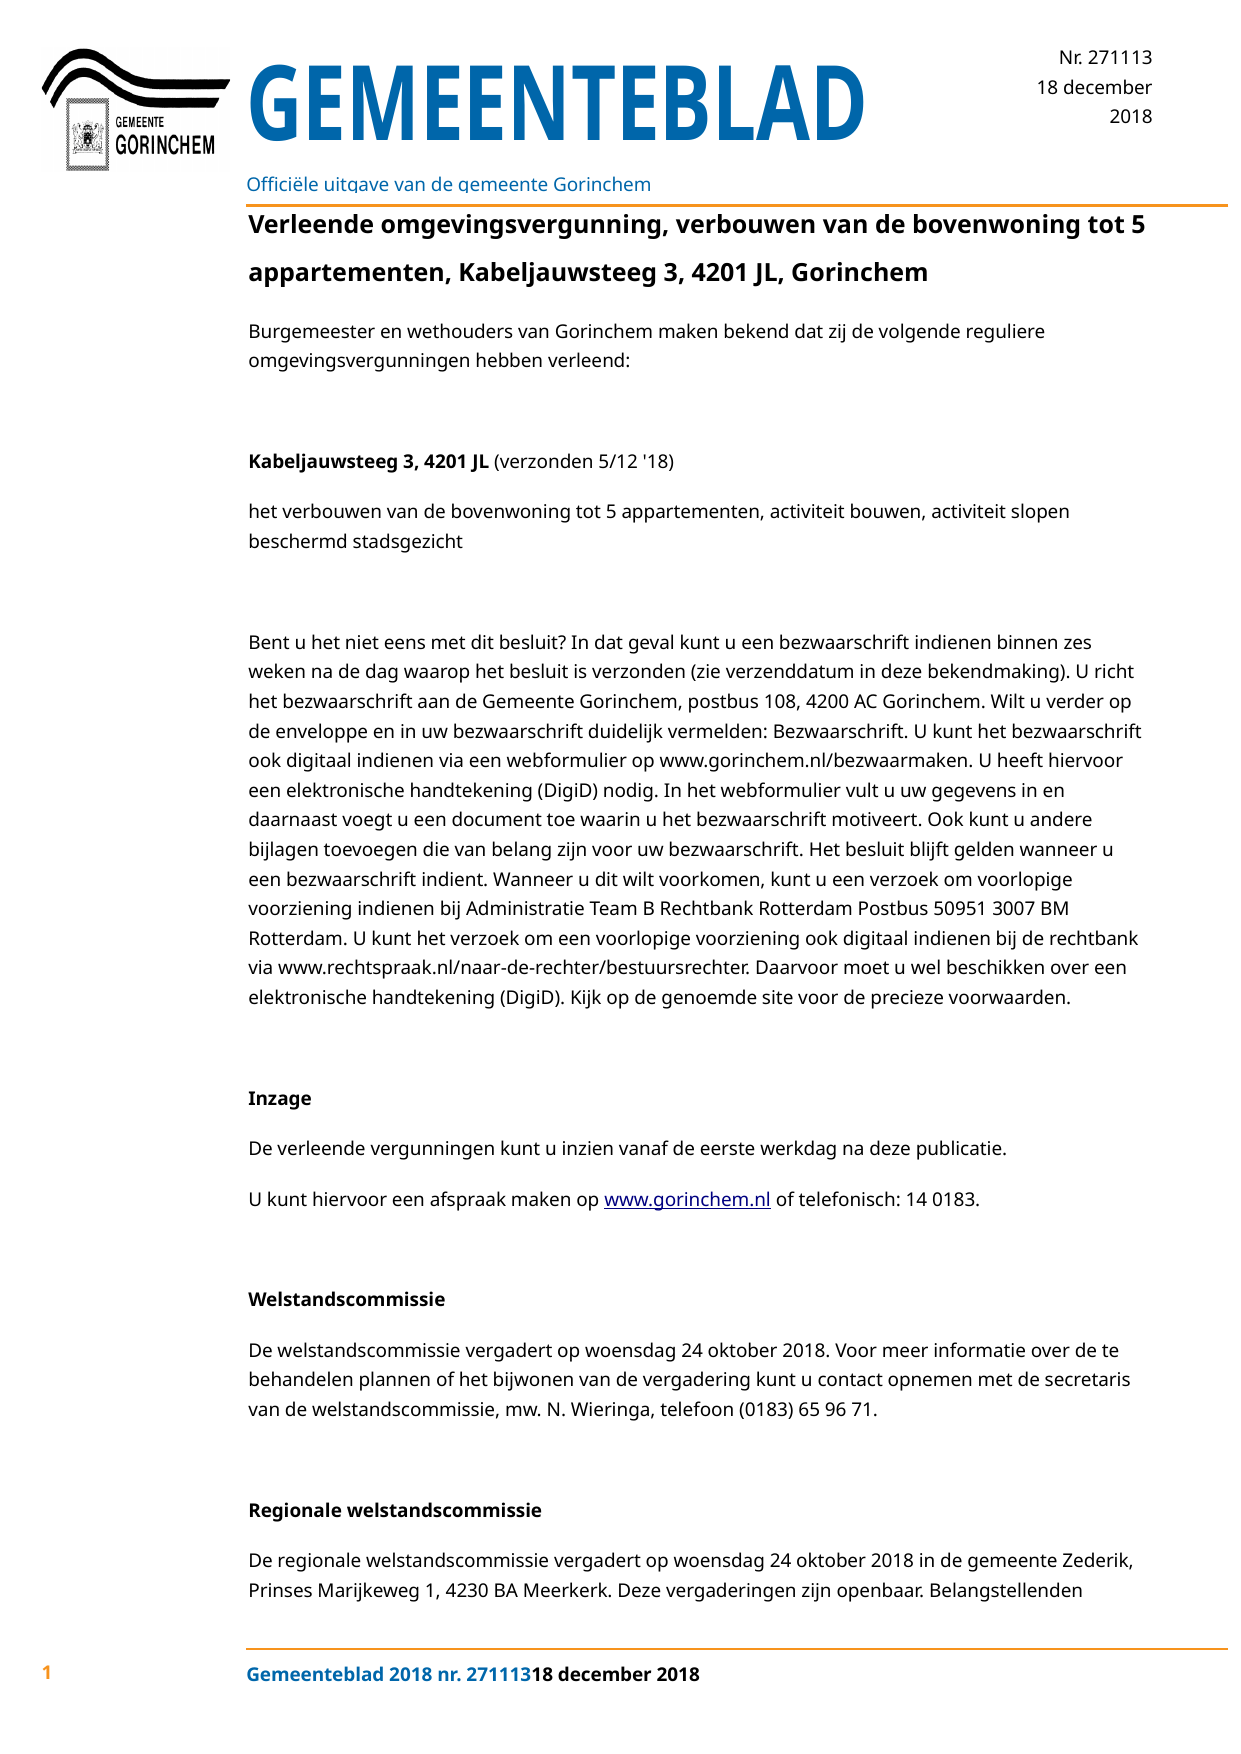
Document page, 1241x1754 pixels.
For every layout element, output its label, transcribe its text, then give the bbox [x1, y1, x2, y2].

text Welstandscommissie [248, 1287, 1152, 1312]
text U kunt hiervoor een afspraak maken op www.gorinchem.nl of telefonisch: 14 0183. [248, 1186, 1152, 1212]
text De regionale welstandscommissie vergadert op woensdag 24 oktober 2018 in de gemeente Zederik, Prinses Marijkeweg 1, 4230 BA Meerkerk. Deze vergaderingen zijn openbaar. Belangstellenden [248, 1547, 1152, 1603]
text Kabeljauwsteeg 3, 4201 JL (verzonden 5/12 '18) [248, 448, 1152, 474]
text Verleende omgevingsvergunning, verbouwen van de bovenwoning tot 5 appartementen, Kabeljauwsteeg 3, 4201 JL, Gorinchem [248, 207, 1152, 288]
text Inzage [248, 1085, 1152, 1111]
picture [41, 47, 231, 172]
text het verbouwen van de bovenwoning tot 5 appartementen, activiteit bouwen, activiteit slopen beschermd stadsgezicht [248, 499, 1152, 554]
text De welstandscommissie vergadert op woensdag 24 oktober 2018. Voor meer informatie over de te behandelen plannen of het bijwonen van de vergadering kunt u contact opnemen met de secretaris van de welstandscommissie, mw. N. Wieringa, telefoon (0183) 65 96 71. [248, 1337, 1152, 1422]
text De verleende vergunningen kunt u inzien vanaf de eerste werkdag na deze publicatie. [248, 1135, 1152, 1161]
text Burgemeester en wethouders van Gorinchem maken bekend dat zij de volgende reguliere omgevingsvergunningen hebben verleend: [248, 318, 1152, 373]
text Regionale welstandscommissie [248, 1497, 1152, 1523]
text Bent u het niet eens met dit besluit? In dat geval kunt u een bezwaarschrift indienen binnen zes weken na de dag waarop het besluit is verzonden (zie verzenddatum in deze bekendmaking). U richt het bezwaarschrift aan de Gemeente Gorinchem, postbus 108, 4200 AC Gorinchem. Wilt u verder op de enveloppe en in uw bezwaarschrift duidelijk vermelden: Bezwaarschrift. U kunt het bezwaarschrift ook digitaal indienen via een webformulier op www.gorinchem.nl/bezwaarmaken. U heeft hiervoor een elektronische handtekening (DigiD) nodig. In het webformulier vult u uw gegevens in en daarnaast voegt u een document toe waarin u het bezwaarschrift motiveert. Ook kunt u andere bijlagen toevoegen die van belang zijn voor uw bezwaarschrift. Het besluit blijft gelden wanneer u een bezwaarschrift indient. Wanneer u dit wilt voorkomen, kunt u een verzoek om voorlopige voorziening indienen bij Administratie Team B Rechtbank Rotterdam Postbus 50951 3007 BM Rotterdam. U kunt het verzoek om een voorlopige voorziening ook digitaal indienen bij de rechtbank via www.rechtspraak.nl/naar-de-rechter/bestuursrechter. Daarvoor moet u wel beschikken over een elektronische handtekening (DigiD). Kijk op de genoemde site voor de precieze voorwaarden. [248, 629, 1152, 1010]
